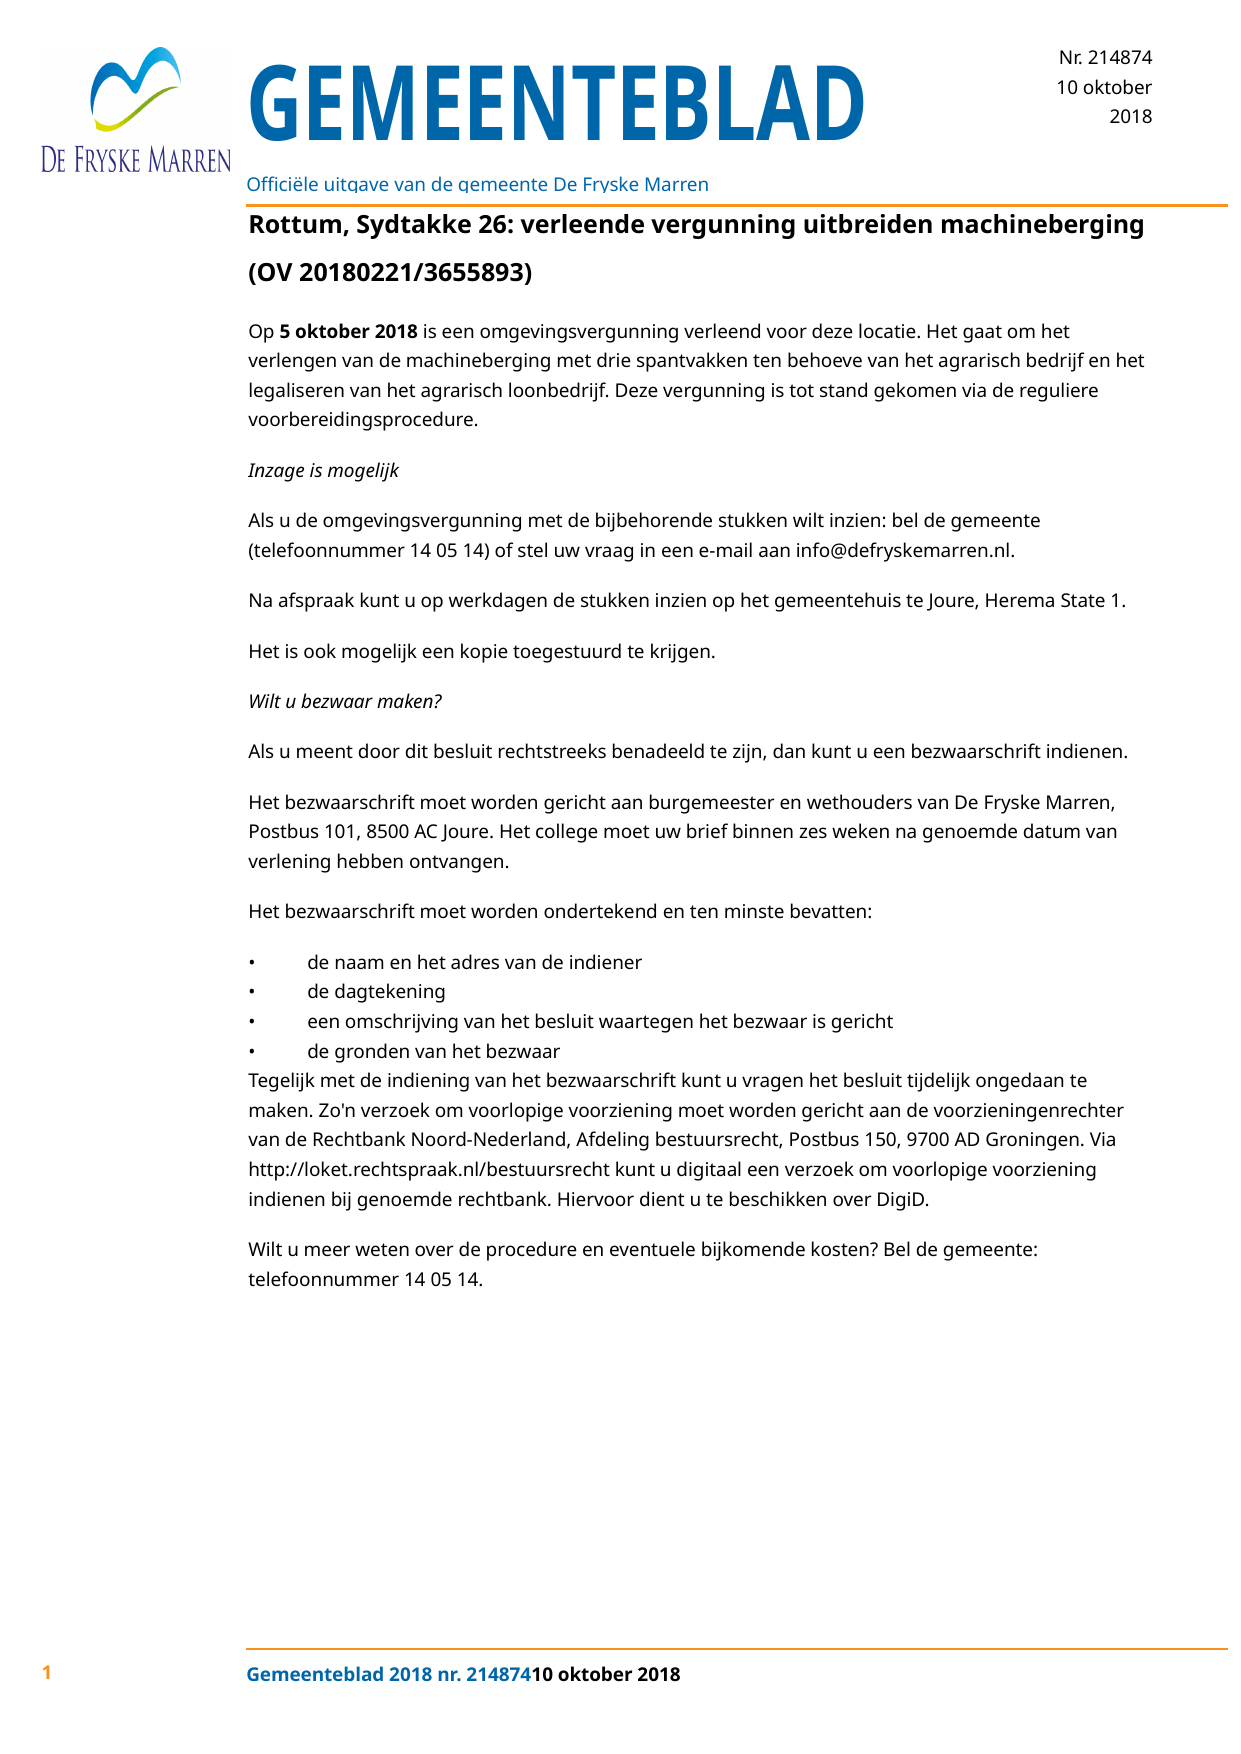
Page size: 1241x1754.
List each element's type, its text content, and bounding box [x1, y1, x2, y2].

text Als u meent door dit besluit rechtstreeks benadeeld te zijn, dan kunt u een bezwaarschrift indienen. [248, 739, 1152, 764]
text Als u de omgevingsvergunning met de bijbehorende stukken wilt inzien: bel de gemeente (telefoonnummer 14 05 14) of stel uw vraag in een e-mail aan info@defryskemarren.nl. [248, 507, 1152, 563]
text Na afspraak kunt u op werkdagen de stukken inzien op het gemeentehuis te Joure, Herema State 1. [248, 587, 1152, 613]
text Inzage is mogelijk [248, 457, 1152, 483]
text Het is ook mogelijk een kopie toegestuurd te krijgen. [248, 638, 1152, 664]
text Het bezwaarschrift moet worden ondertekend en ten minste bevatten: [248, 899, 1152, 924]
text Rottum, Sydtakke 26: verleende vergunning uitbreiden machineberging (OV 20180221/3655893) [248, 207, 1152, 288]
text Het bezwaarschrift moet worden gericht aan burgemeester en wethouders van De Fryske Marren, Postbus 101, 8500 AC Joure. Het college moet uw brief binnen zes weken na genoemde datum van verlening hebben ontvangen. [248, 789, 1152, 874]
list de dagtekening [248, 979, 1152, 1004]
text Op 5 oktober 2018 is een omgevingsvergunning verleend voor deze locatie. Het gaat om het verlengen van de machineberging met drie spantvakken ten behoeve van het agrarisch bedrijf en het legaliseren van het agrarisch loonbedrijf. Deze vergunning is tot stand gekomen via de reguliere voorbereidingsprocedure. [248, 318, 1152, 432]
text Tegelijk met de indiening van het bezwaarschrift kunt u vragen het besluit tijdelijk ongedaan te maken. Zo'n verzoek om voorlopige voorziening moet worden gericht aan de voorzieningenrechter van de Rechtbank Noord-Nederland, Afdeling bestuursrecht, Postbus 150, 9700 AD Groningen. Via http://loket.rechtspraak.nl/bestuursrecht kunt u digitaal een verzoek om voorlopige voorziening indienen bij genoemde rechtbank. Hiervoor dient u te beschikken over DigiD. [248, 1067, 1152, 1212]
picture [41, 47, 231, 172]
list de naam en het adres van de indiener [248, 949, 1152, 975]
text Wilt u bezwaar maken? [248, 688, 1152, 714]
text Wilt u meer weten over de procedure en eventuele bijkomende kosten? Bel de gemeente: telefoonnummer 14 05 14. [248, 1236, 1152, 1292]
list de gronden van het bezwaar [248, 1038, 1152, 1064]
list een omschrijving van het besluit waartegen het bezwaar is gericht [248, 1008, 1152, 1034]
